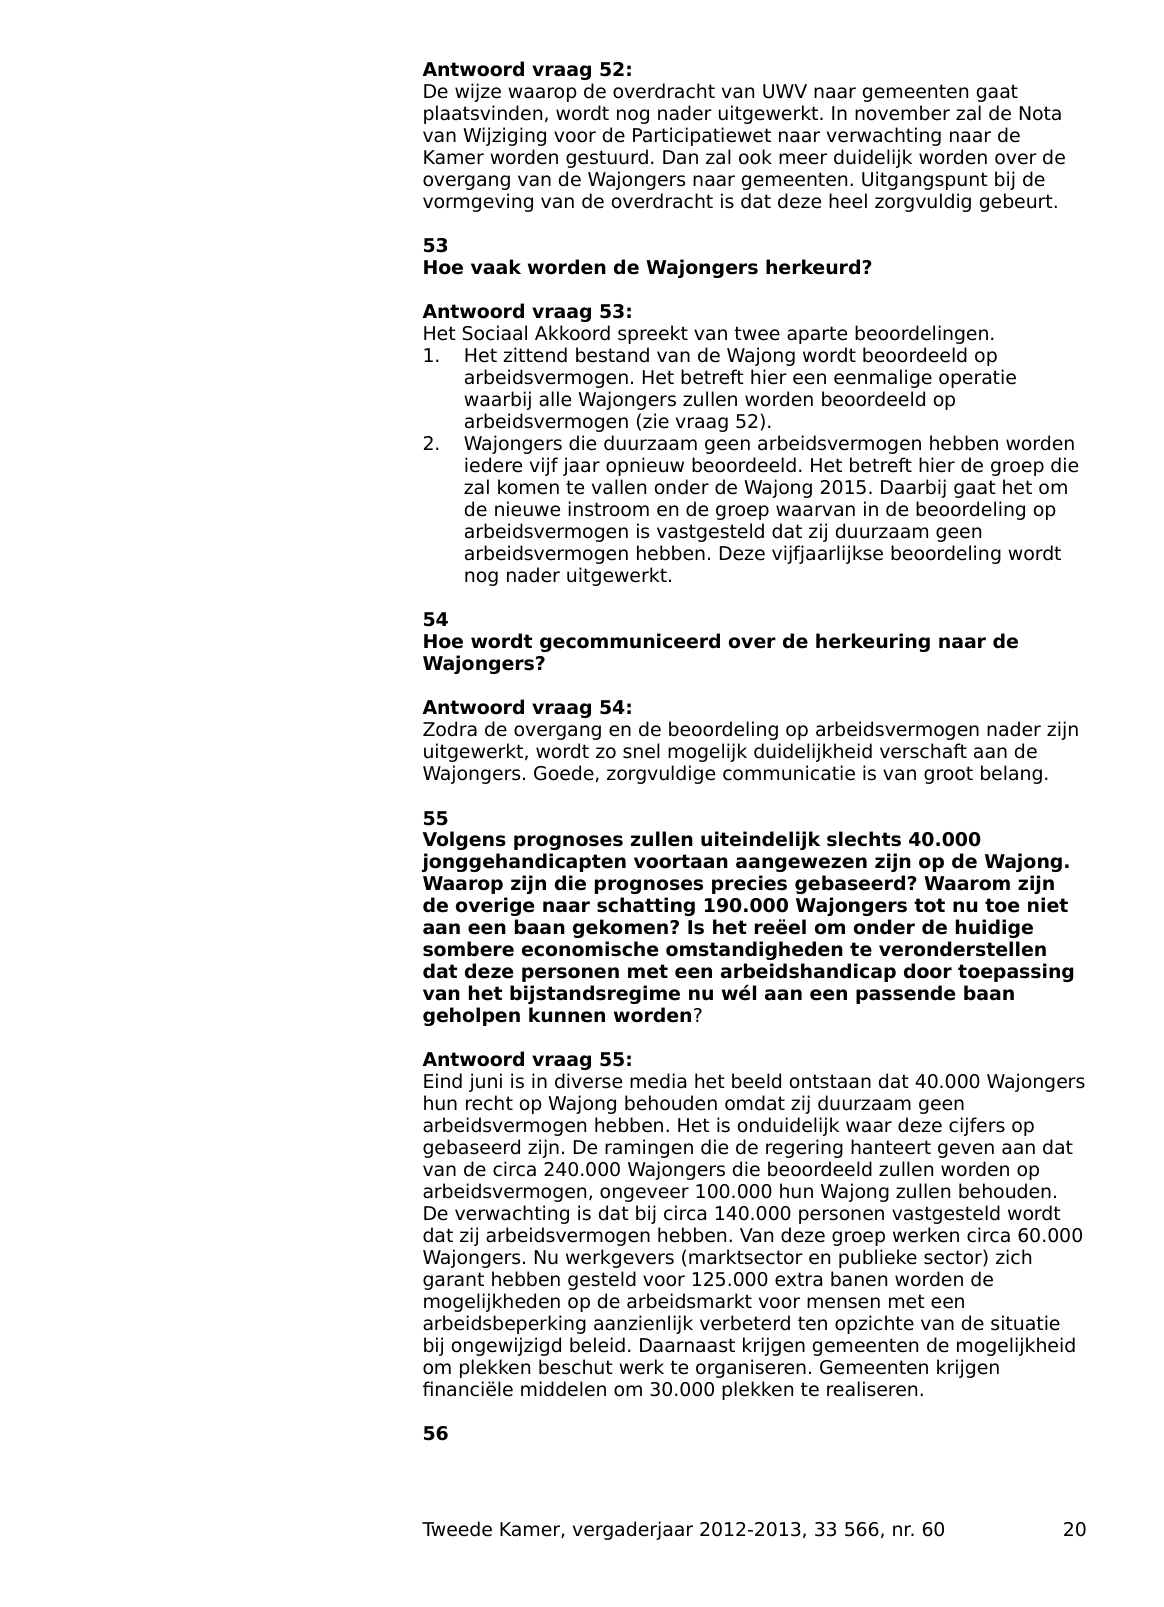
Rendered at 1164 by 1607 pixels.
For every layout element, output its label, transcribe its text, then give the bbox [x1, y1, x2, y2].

text Hoe vaak worden de Wajongers herkeurd? [422, 257, 1087, 279]
text 1. Het zittend bestand van de Wajong wordt beoordeeld op arbeidsvermogen. Het betreft hier een eenmalige operatie waarbij alle Wajongers zullen worden beoordeeld op arbeidsvermogen (zie vraag 52). [422, 345, 1087, 433]
text Antwoord vraag 55: [422, 1049, 1087, 1071]
text Antwoord vraag 54: [422, 697, 1087, 719]
text 53 [422, 235, 1087, 257]
text 54 [422, 609, 1087, 631]
text Zodra de overgang en de beoordeling op arbeidsvermogen nader zijn uitgewerkt, wordt zo snel mogelijk duidelijkheid verschaft aan de Wajongers. Goede, zorgvuldige communicatie is van groot belang. [422, 719, 1087, 785]
text Het Sociaal Akkoord spreekt van twee aparte beoordelingen. [422, 323, 1087, 345]
text De wijze waarop de overdracht van UWV naar gemeenten gaat plaatsvinden, wordt nog nader uitgewerkt. In november zal de Nota van Wijziging voor de Participatiewet naar verwachting naar de Kamer worden gestuurd. Dan zal ook meer duidelijk worden over de overgang van de Wajongers naar gemeenten. Uitgangspunt bij de vormgeving van de overdracht is dat deze heel zorgvuldig gebeurt. [422, 81, 1087, 213]
text Volgens prognoses zullen uiteindelijk slechts 40.000 jonggehandicapten voortaan aangewezen zijn op de Wajong. Waarop zijn die prognoses precies gebaseerd? Waarom zijn de overige naar schatting 190.000 Wajongers tot nu toe niet aan een baan gekomen? Is het reëel om onder de huidige sombere economische omstandigheden te veronderstellen dat deze personen met een arbeidshandicap door toepassing van het bijstandsregime nu wél aan een passende baan geholpen kunnen worden? [422, 829, 1087, 1027]
text 55 [422, 807, 1087, 829]
text Antwoord vraag 52: [422, 59, 1087, 81]
text 2. Wajongers die duurzaam geen arbeidsvermogen hebben worden iedere vijf jaar opnieuw beoordeeld. Het betreft hier de groep die zal komen te vallen onder de Wajong 2015. Daarbij gaat het om de nieuwe instroom en de groep waarvan in de beoordeling op arbeidsvermogen is vastgesteld dat zij duurzaam geen arbeidsvermogen hebben. Deze vijfjaarlijkse beoordeling wordt nog nader uitgewerkt. [422, 433, 1087, 587]
text 56 [422, 1423, 1087, 1445]
text Eind juni is in diverse media het beeld ontstaan dat 40.000 Wajongers hun recht op Wajong behouden omdat zij duurzaam geen arbeidsvermogen hebben. Het is onduidelijk waar deze cijfers op gebaseerd zijn. De ramingen die de regering hanteert geven aan dat van de circa 240.000 Wajongers die beoordeeld zullen worden op arbeidsvermogen, ongeveer 100.000 hun Wajong zullen behouden. De verwachting is dat bij circa 140.000 personen vastgesteld wordt dat zij arbeidsvermogen hebben. Van deze groep werken circa 60.000 Wajongers. Nu werkgevers (marktsector en publieke sector) zich garant hebben gesteld voor 125.000 extra banen worden de mogelijkheden op de arbeidsmarkt voor mensen met een arbeidsbeperking aanzienlijk verbeterd ten opzichte van de situatie bij ongewijzigd beleid. Daarnaast krijgen gemeenten de mogelijkheid om plekken beschut werk te organiseren. Gemeenten krijgen financiële middelen om 30.000 plekken te realiseren. [422, 1071, 1087, 1401]
text Hoe wordt gecommuniceerd over de herkeuring naar de Wajongers? [422, 631, 1087, 675]
text Antwoord vraag 53: [422, 301, 1087, 323]
